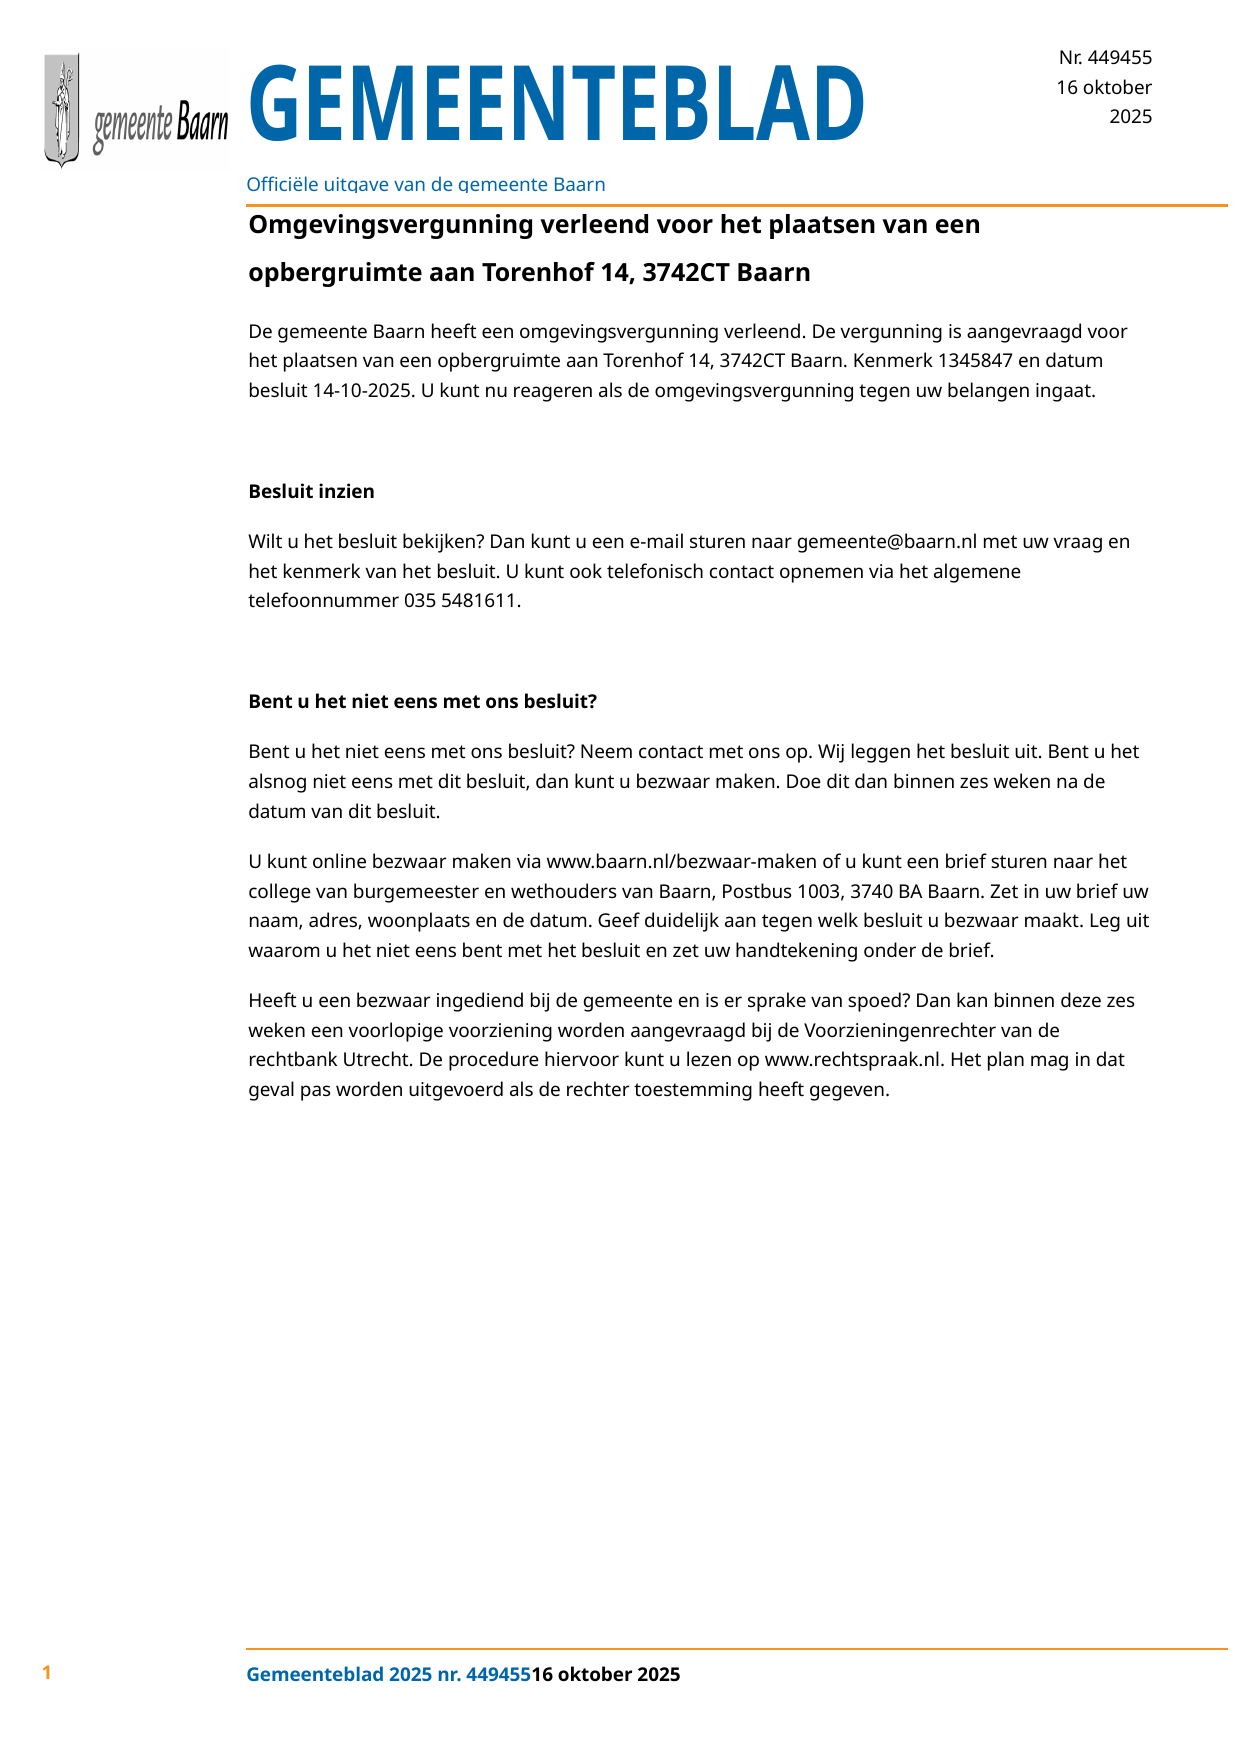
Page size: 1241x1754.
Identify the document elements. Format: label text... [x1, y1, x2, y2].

text Wilt u het besluit bekijken? Dan kunt u een e-mail sturen naar gemeente@baarn.nl met uw vraag en het kenmerk van het besluit. U kunt ook telefonisch contact opnemen via het algemene telefoonnummer 035 5481611. [248, 528, 1152, 613]
text Omgevingsvergunning verleend voor het plaatsen van een opbergruimte aan Torenhof 14, 3742CT Baarn [248, 207, 1152, 288]
picture [41, 47, 231, 172]
text Bent u het niet eens met ons besluit? [248, 688, 1152, 714]
text De gemeente Baarn heeft een omgevingsvergunning verleend. De vergunning is aangevraagd voor het plaatsen van een opbergruimte aan Torenhof 14, 3742CT Baarn. Kenmerk 1345847 en datum besluit 14-10-2025. U kunt nu reageren als de omgevingsvergunning tegen uw belangen ingaat. [248, 318, 1152, 403]
text Bent u het niet eens met ons besluit? Neem contact met ons op. Wij leggen het besluit uit. Bent u het alsnog niet eens met dit besluit, dan kunt u bezwaar maken. Doe dit dan binnen zes weken na de datum van dit besluit. [248, 739, 1152, 824]
text Heeft u een bezwaar ingediend bij de gemeente en is er sprake van spoed? Dan kan binnen deze zes weken een voorlopige voorziening worden aangevraagd bij de Voorzieningenrechter van de rechtbank Utrecht. De procedure hiervoor kunt u lezen op www.rechtspraak.nl. Het plan mag in dat geval pas worden uitgevoerd als de rechter toestemming heeft gegeven. [248, 987, 1152, 1102]
text U kunt online bezwaar maken via www.baarn.nl/bezwaar-maken of u kunt een brief sturen naar het college van burgemeester en wethouders van Baarn, Postbus 1003, 3740 BA Baarn. Zet in uw brief uw naam, adres, woonplaats en de datum. Geef duidelijk aan tegen welk besluit u bezwaar maakt. Leg uit waarom u het niet eens bent met het besluit en zet uw handtekening onder de brief. [248, 848, 1152, 963]
text Besluit inzien [248, 478, 1152, 504]
